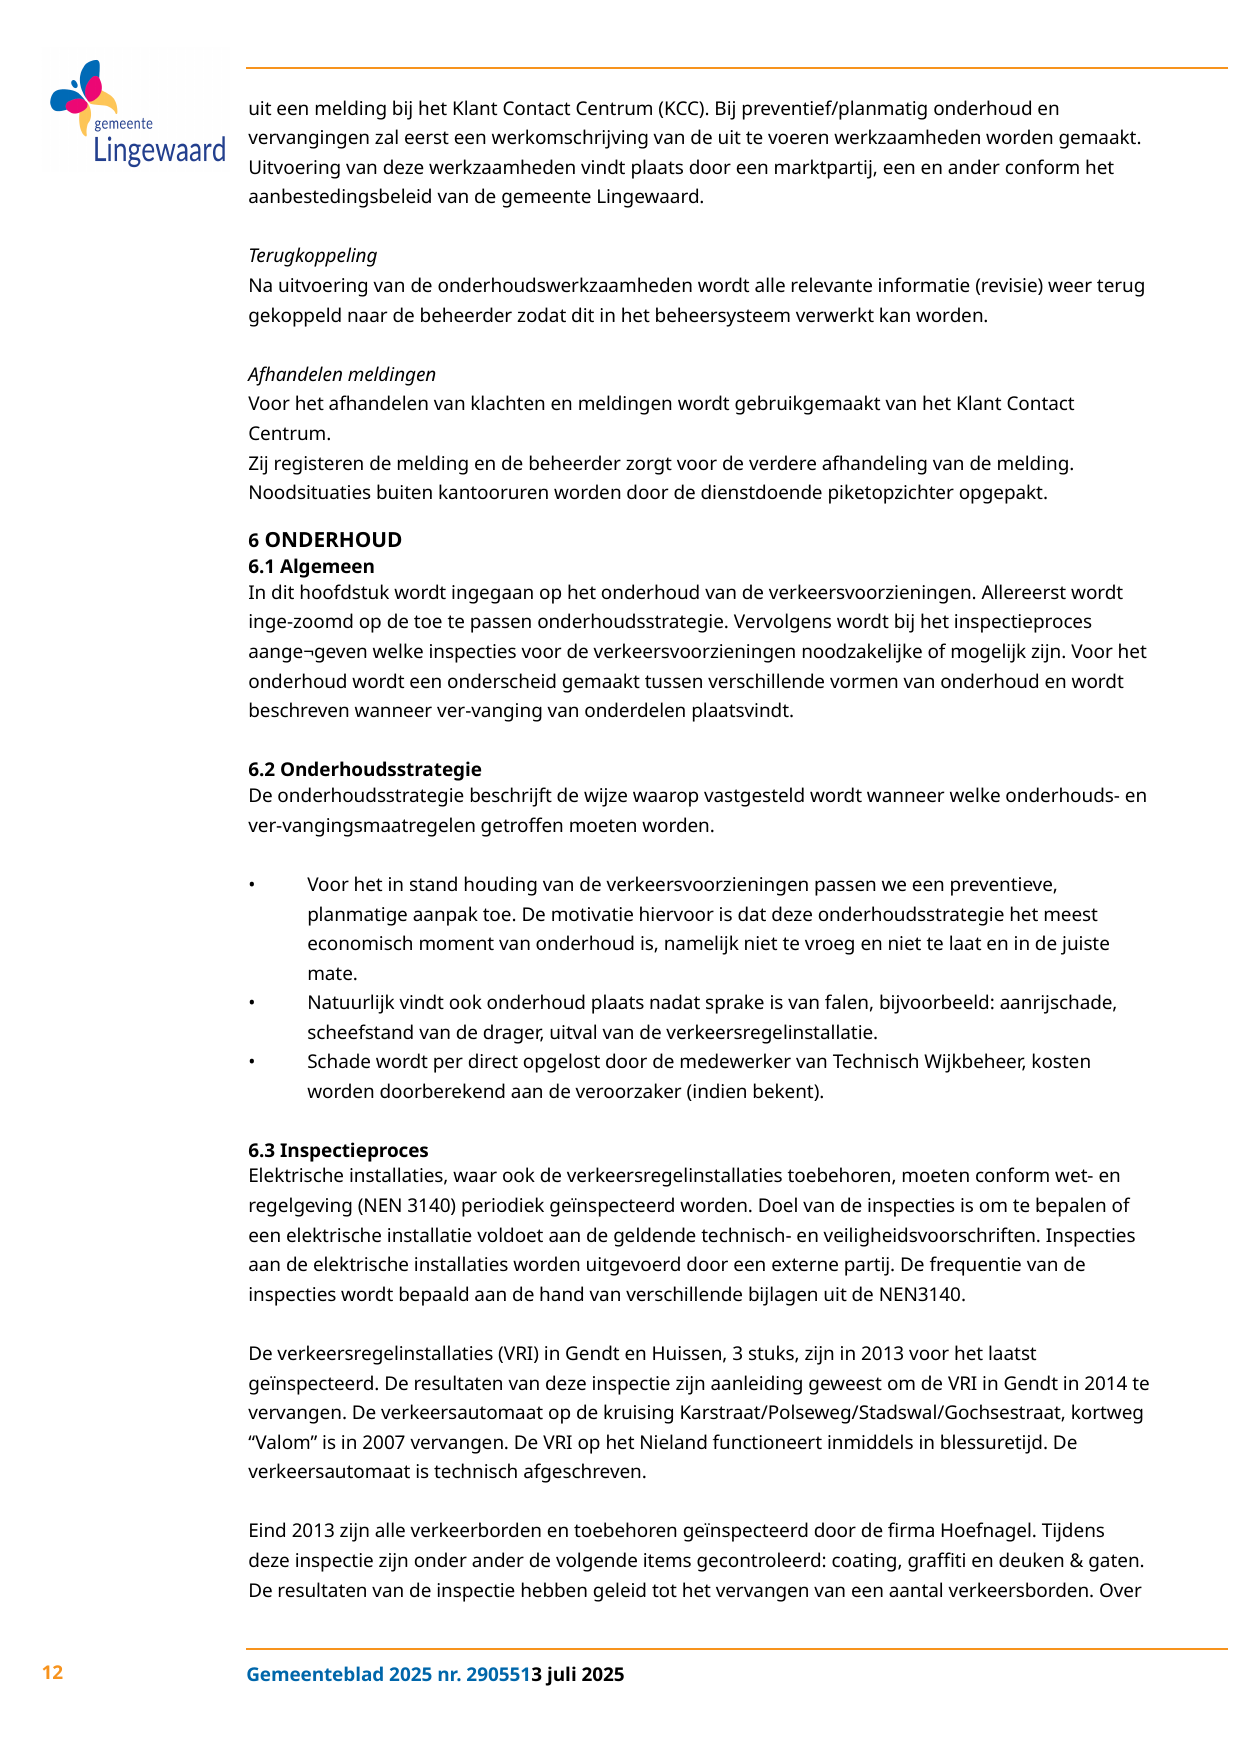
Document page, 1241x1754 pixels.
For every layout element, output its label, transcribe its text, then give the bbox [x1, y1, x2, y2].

text Na uitvoering van de onderhoudswerkzaamheden wordt alle relevante informatie (revisie) weer terug gekoppeld naar de beheerder zodat dit in het beheersysteem verwerkt kan worden. [248, 272, 1152, 328]
table_header Voor het in stand houding van de verkeersvoorzieningen passen we een preventieve, planmatige aanpak toe. De motivatie hiervoor is dat deze onderhoudsstrategie het meest economisch moment van onderhoud is, namelijk niet te vroeg en niet te laat en in de juiste mate. Natuurlijk vindt ook onderhoud plaats nadat sprake is van falen, bijvoorbeeld: aanrijschade, scheefstand van de drager, uitval van de verkeersregelinstallatie. Schade wordt per direct opgelost door de medewerker van Technisch Wijkbeheer, kosten worden doorberekend aan de veroorzaker (indien bekent). [248, 871, 1152, 1104]
text De onderhoudsstrategie beschrijft de wijze waarop vastgesteld wordt wanneer welke onderhouds- en ver-vangingsmaatregelen getroffen moeten worden. [248, 782, 1152, 838]
text Eind 2013 zijn alle verkeerborden en toebehoren geïnspecteerd door de firma Hoefnagel. Tijdens deze inspectie zijn onder ander de volgende items gecontroleerd: coating, graffiti en deuken & gaten. De resultaten van de inspectie hebben geleid tot het vervangen van een aantal verkeersborden. Over [248, 1518, 1152, 1602]
text 6.1 Algemeen [248, 553, 1152, 579]
text 6.3 Inspectieproces [248, 1137, 1152, 1163]
picture [41, 47, 231, 172]
text Voor het afhandelen van klachten en meldingen wordt gebruikgemaakt van het Klant Contact Centrum. [248, 391, 1152, 446]
text Noodsituaties buiten kantooruren worden door de dienstdoende piketopzichter opgepakt. [248, 479, 1152, 505]
text Elektrische installaties, waar ook de verkeersregelinstallaties toebehoren, moeten conform wet- en regelgeving (NEN 3140) periodiek geïnspecteerd worden. Doel van de inspecties is om te bepalen of een elektrische installatie voldoet aan de geldende technisch- en veiligheidsvoorschriften. Inspecties aan de elektrische installaties worden uitgevoerd door een externe partij. De frequentie van de inspecties wordt bepaald aan de hand van verschillende bijlagen uit de NEN3140. [248, 1163, 1152, 1307]
text Afhandelen meldingen [248, 361, 1152, 387]
text Zij registeren de melding en de beheerder zorgt voor de verdere afhandeling van de melding. [248, 450, 1152, 476]
text 6.2 Onderhoudsstrategie [248, 757, 1152, 782]
text Terugkoppeling [248, 243, 1152, 268]
text De verkeersregelinstallaties (VRI) in Gendt en Huissen, 3 stuks, zijn in 2013 voor het laatst geïnspecteerd. De resultaten van deze inspectie zijn aanleiding geweest om de VRI in Gendt in 2014 te vervangen. De verkeersautomaat op de kruising Karstraat/Polseweg/Stadswal/Gochsestraat, kortweg “Valom” is in 2007 vervangen. De VRI op het Nieland functioneert inmiddels in blessuretijd. De verkeersautomaat is technisch afgeschreven. [248, 1340, 1152, 1484]
text 6 ONDERHOUD [248, 525, 1152, 553]
text In dit hoofdstuk wordt ingegaan op het onderhoud van de verkeersvoorzieningen. Allereerst wordt inge-zoomd op de toe te passen onderhoudsstrategie. Vervolgens wordt bij het inspectieproces aange¬geven welke inspecties voor de verkeersvoorzieningen noodzakelijke of mogelijk zijn. Voor het onderhoud wordt een onderscheid gemaakt tussen verschillende vormen van onderhoud en wordt beschreven wanneer ver-vanging van onderdelen plaatsvindt. [248, 579, 1152, 723]
text uit een melding bij het Klant Contact Centrum (KCC). Bij preventief/planmatig onderhoud en vervangingen zal eerst een werkomschrijving van de uit te voeren werkzaamheden worden gemaakt. Uitvoering van deze werkzaamheden vindt plaats door een marktpartij, een en ander conform het aanbestedingsbeleid van de gemeente Lingewaard. [248, 95, 1152, 209]
